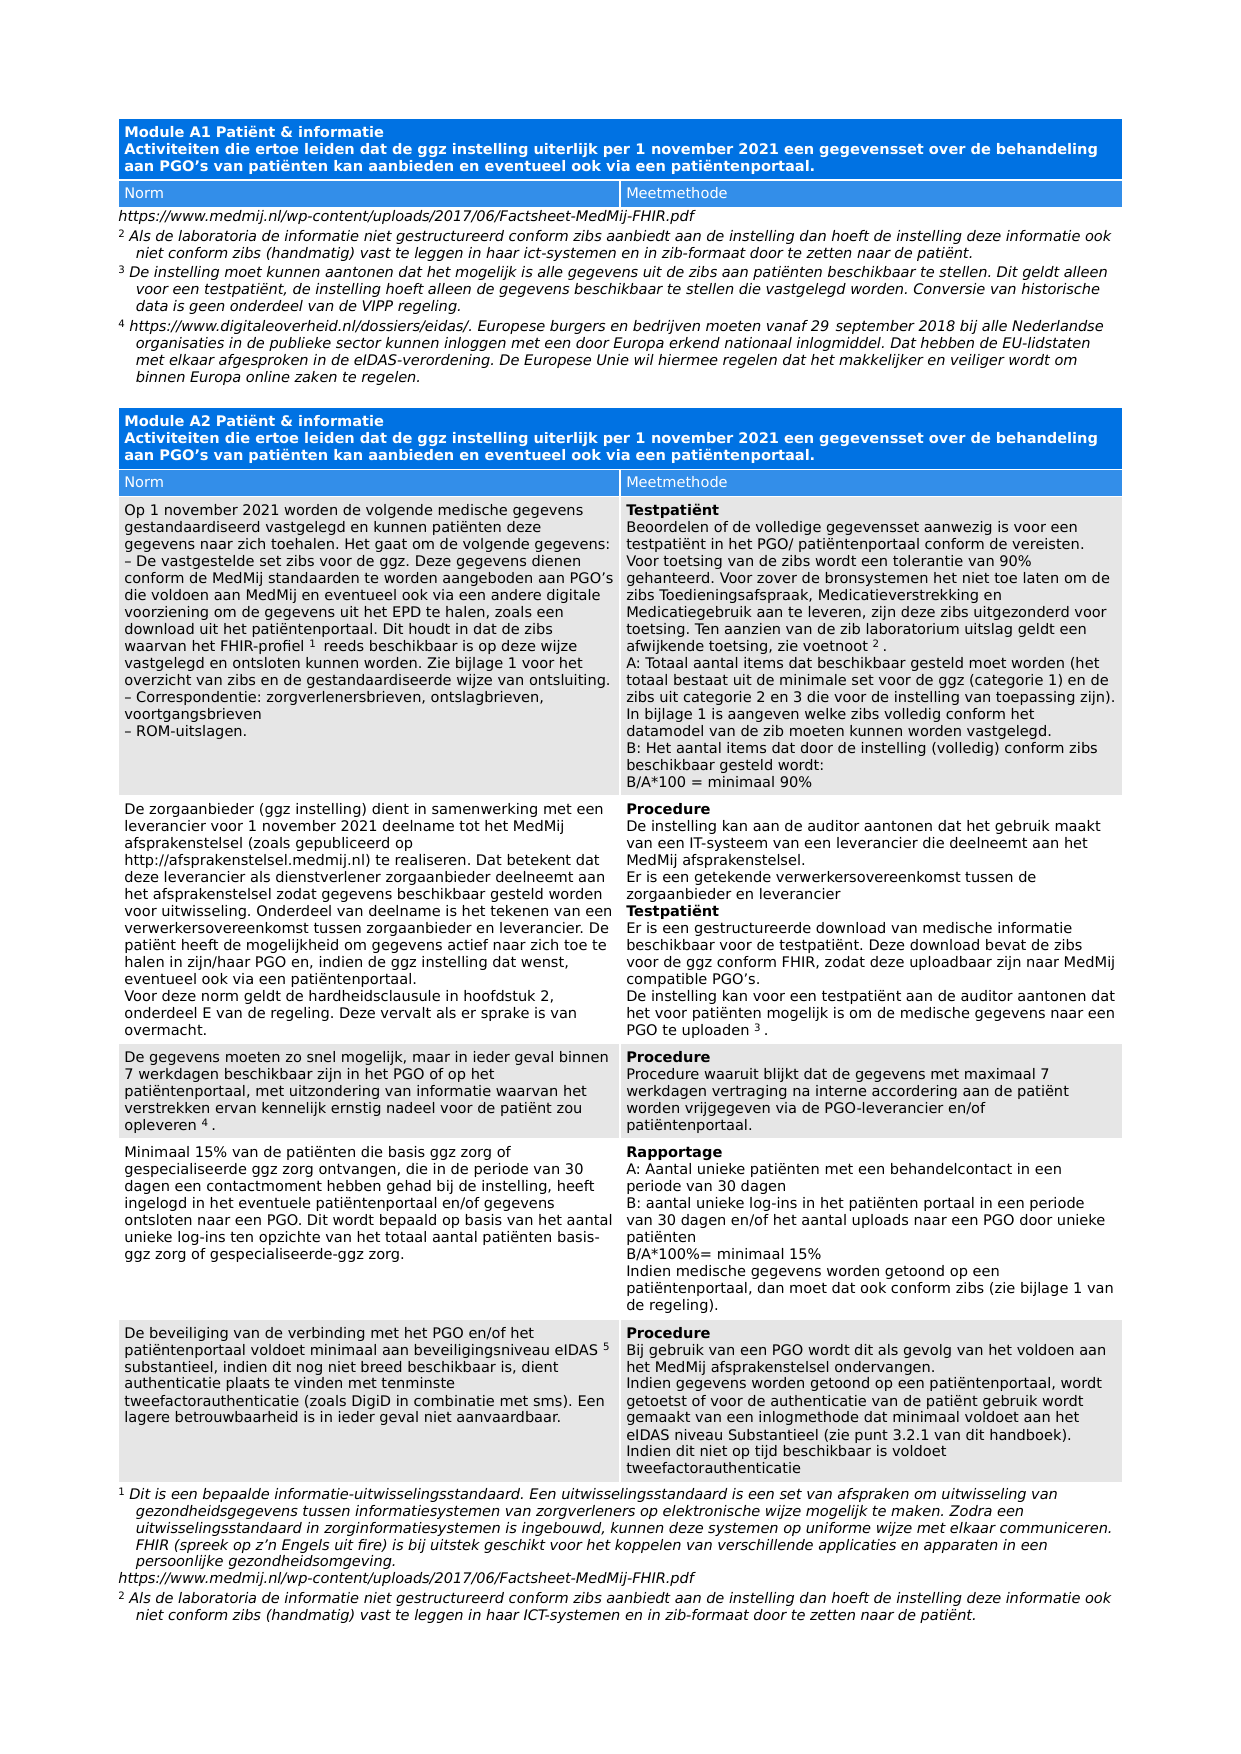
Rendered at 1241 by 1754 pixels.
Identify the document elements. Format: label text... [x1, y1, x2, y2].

table_cell Meetmethode [621, 470, 1122, 496]
table_cell De beveiliging van de verbinding met het PGO en/of het patiëntenportaal voldoet minimaal aan beveiligingsniveau eIDAS 5 substantieel, indien dit nog niet breed beschikbaar is, dient authenticatie plaats te vinden met tenminste tweefactorauthenticatie (zoals DigiD in combinatie met sms). Een lagere betrouwbaarheid is in ieder geval niet aanvaardbaar. [119, 1320, 619, 1482]
table_cell Norm [119, 181, 619, 207]
table_cell Op 1 november 2021 worden de volgende medische gegevens gestandaardiseerd vastgelegd en kunnen patiënten deze gegevens naar zich toehalen. Het gaat om de volgende gegevens: – De vastgestelde set zibs voor de ggz. Deze gegevens dienen conform de MedMij standaarden te worden aangeboden aan PGO’s die voldoen aan MedMij en eventueel ook via een andere digitale voorziening om de gegevens uit het EPD te halen, zoals een download uit het patiëntenportaal. Dit houdt in dat de zibs waarvan het FHIR-profiel 1 reeds beschikbaar is op deze wijze vastgelegd en ontsloten kunnen worden. Zie bijlage 1 voor het overzicht van zibs en de gestandaardiseerde wijze van ontsluiting. – Correspondentie: zorgverlenersbrieven, ontslagbrieven, voortgangsbrieven – ROM-uitslagen. [119, 497, 619, 795]
table_header Module A1 Patiënt & informatie Activiteiten die ertoe leiden dat de ggz instelling uiterlijk per 1 november 2021 een gegevensset over de behandeling aan PGO’s van patiënten kan aanbieden en eventueel ook via een patiëntenportaal. [119, 119, 1122, 179]
table_cell Meetmethode [621, 181, 1122, 207]
table_cell Testpatiënt Beoordelen of de volledige gegevensset aanwezig is voor een testpatiënt in het PGO/ patiëntenportaal conform de vereisten. Voor toetsing van de zibs wordt een tolerantie van 90% gehanteerd. Voor zover de bronsystemen het niet toe laten om de zibs Toedieningsafspraak, Medicatieverstrekking en Medicatiegebruik aan te leveren, zijn deze zibs uitgezonderd voor toetsing. Ten aanzien van de zib laboratorium uitslag geldt een afwijkende toetsing, zie voetnoot 2. A: Totaal aantal items dat beschikbaar gesteld moet worden (het totaal bestaat uit de minimale set voor de ggz (categorie 1) en de zibs uit categorie 2 en 3 die voor de instelling van toepassing zijn). In bijlage 1 is aangeven welke zibs volledig conform het datamodel van de zib moeten kunnen worden vastgelegd. B: Het aantal items dat door de instelling (volledig) conform zibs beschikbaar gesteld wordt: B/A*100 = minimaal 90% [621, 497, 1122, 795]
table_cell Procedure Procedure waaruit blijkt dat de gegevens met maximaal 7 werkdagen vertraging na interne accordering aan de patiënt worden vrijgegeven via de PGO-leverancier en/of patiëntenportaal. [621, 1044, 1122, 1138]
table_cell Procedure De instelling kan aan de auditor aantonen dat het gebruik maakt van een IT-systeem van een leverancier die deelneemt aan het MedMij afsprakenstelsel. Er is een getekende verwerkersovereenkomst tussen de zorgaanbieder en leverancier Testpatiënt Er is een gestructureerde download van medische informatie beschikbaar voor de testpatiënt. Deze download bevat de zibs voor de ggz conform FHIR, zodat deze uploadbaar zijn naar MedMij compatible PGO’s. De instelling kan voor een testpatiënt aan de auditor aantonen dat het voor patiënten mogelijk is om de medische gegevens naar een PGO te uploaden 3. [621, 796, 1122, 1043]
table_cell De zorgaanbieder (ggz instelling) dient in samenwerking met een leverancier voor 1 november 2021 deelname tot het MedMij afsprakenstelsel (zoals gepubliceerd op http://afsprakenstelsel.medmij.nl) te realiseren. Dat betekent dat deze leverancier als dienstverlener zorgaanbieder deelneemt aan het afsprakenstelsel zodat gegevens beschikbaar gesteld worden voor uitwisseling. Onderdeel van deelname is het tekenen van een verwerkersovereenkomst tussen zorgaanbieder en leverancier. De patiënt heeft de mogelijkheid om gegevens actief naar zich toe te halen in zijn/haar PGO en, indien de ggz instelling dat wenst, eventueel ook via een patiëntenportaal. Voor deze norm geldt de hardheidsclausule in hoofdstuk 2, onderdeel E van de regeling. Deze vervalt als er sprake is van overmacht. [119, 796, 619, 1043]
table_cell De gegevens moeten zo snel mogelijk, maar in ieder geval binnen 7 werkdagen beschikbaar zijn in het PGO of op het patiëntenportaal, met uitzondering van informatie waarvan het verstrekken ervan kennelijk ernstig nadeel voor de patiënt zou opleveren 4. [119, 1044, 619, 1138]
table_header Module A2 Patiënt & informatie Activiteiten die ertoe leiden dat de ggz instelling uiterlijk per 1 november 2021 een gegevensset over de behandeling aan PGO’s van patiënten kan aanbieden en eventueel ook via een patiëntenportaal. [119, 408, 1122, 469]
table_cell Procedure Bij gebruik van een PGO wordt dit als gevolg van het voldoen aan het MedMij afsprakenstelsel ondervangen. Indien gegevens worden getoond op een patiëntenportaal, wordt getoetst of voor de authenticatie van de patiënt gebruik wordt gemaakt van een inlogmethode dat minimaal voldoet aan het eIDAS niveau Substantieel (zie punt 3.2.1 van dit handboek). Indien dit niet op tijd beschikbaar is voldoet tweefactorauthenticatie [621, 1320, 1122, 1482]
table_cell Rapportage A: Aantal unieke patiënten met een behandelcontact in een periode van 30 dagen B: aantal unieke log-ins in het patiënten portaal in een periode van 30 dagen en/of het aantal uploads naar een PGO door unieke patiënten B/A*100%= minimaal 15% Indien medische gegevens worden getoond op een patiëntenportaal, dan moet dat ook conform zibs (zie bijlage 1 van de regeling). [621, 1140, 1122, 1319]
table_cell 1 Dit is een bepaalde informatie-uitwisselingsstandaard. Een uitwisselingsstandaard is een set van afspraken om uitwisseling van gezondheidsgegevens tussen informatiesystemen van zorgverleners op elektronische wijze mogelijk te maken. Zodra een uitwisselingsstandaard in zorginformatiesystemen is ingebouwd, kunnen deze systemen op uniforme wijze met elkaar communiceren. FHIR (spreek op z’n Engels uit fire) is bij uitstek geschikt voor het koppelen van verschillende applicaties en apparaten in een persoonlijke gezondheidsomgeving. https://www.medmij.nl/wp-content/uploads/2017/06/Factsheet-MedMij-FHIR.pdf 2 Als de laboratoria de informatie niet gestructureerd conform zibs aanbiedt aan de instelling dan hoeft de instelling deze informatie ook niet conform zibs (handmatig) vast te leggen in haar ICT-systemen en in zib-formaat door te zetten naar de patiënt. [118, 1483, 1122, 1624]
table_cell Minimaal 15% van de patiënten die basis ggz zorg of gespecialiseerde ggz zorg ontvangen, die in de periode van 30 dagen een contactmoment hebben gehad bij de instelling, heeft ingelogd in het eventuele patiëntenportaal en/of gegevens ontsloten naar een PGO. Dit wordt bepaald op basis van het aantal unieke log-ins ten opzichte van het totaal aantal patiënten basis-ggz zorg of gespecialiseerde-ggz zorg. [119, 1140, 619, 1319]
table_cell Norm [119, 470, 619, 496]
table_cell https://www.medmij.nl/wp-content/uploads/2017/06/Factsheet-MedMij-FHIR.pdf 2 Als de laboratoria de informatie niet gestructureerd conform zibs aanbiedt aan de instelling dan hoeft de instelling deze informatie ook niet conform zibs (handmatig) vast te leggen in haar ict-systemen en in zib-formaat door te zetten naar de patiënt. 3 De instelling moet kunnen aantonen dat het mogelijk is alle gegevens uit de zibs aan patiënten beschikbaar te stellen. Dit geldt alleen voor een testpatiënt, de instelling hoeft alleen de gegevens beschikbaar te stellen die vastgelegd worden. Conversie van historische data is geen onderdeel van de VIPP regeling. 4 https://www.digitaleoverheid.nl/dossiers/eidas/. Europese burgers en bedrijven moeten vanaf 29 september 2018 bij alle Nederlandse organisaties in de publieke sector kunnen inloggen met een door Europa erkend nationaal inlogmiddel. Dat hebben de EU-lidstaten met elkaar afgesproken in de eIDAS-verordening. De Europese Unie wil hiermee regelen dat het makkelijker en veiliger wordt om binnen Europa online zaken te regelen. [118, 208, 1122, 385]
